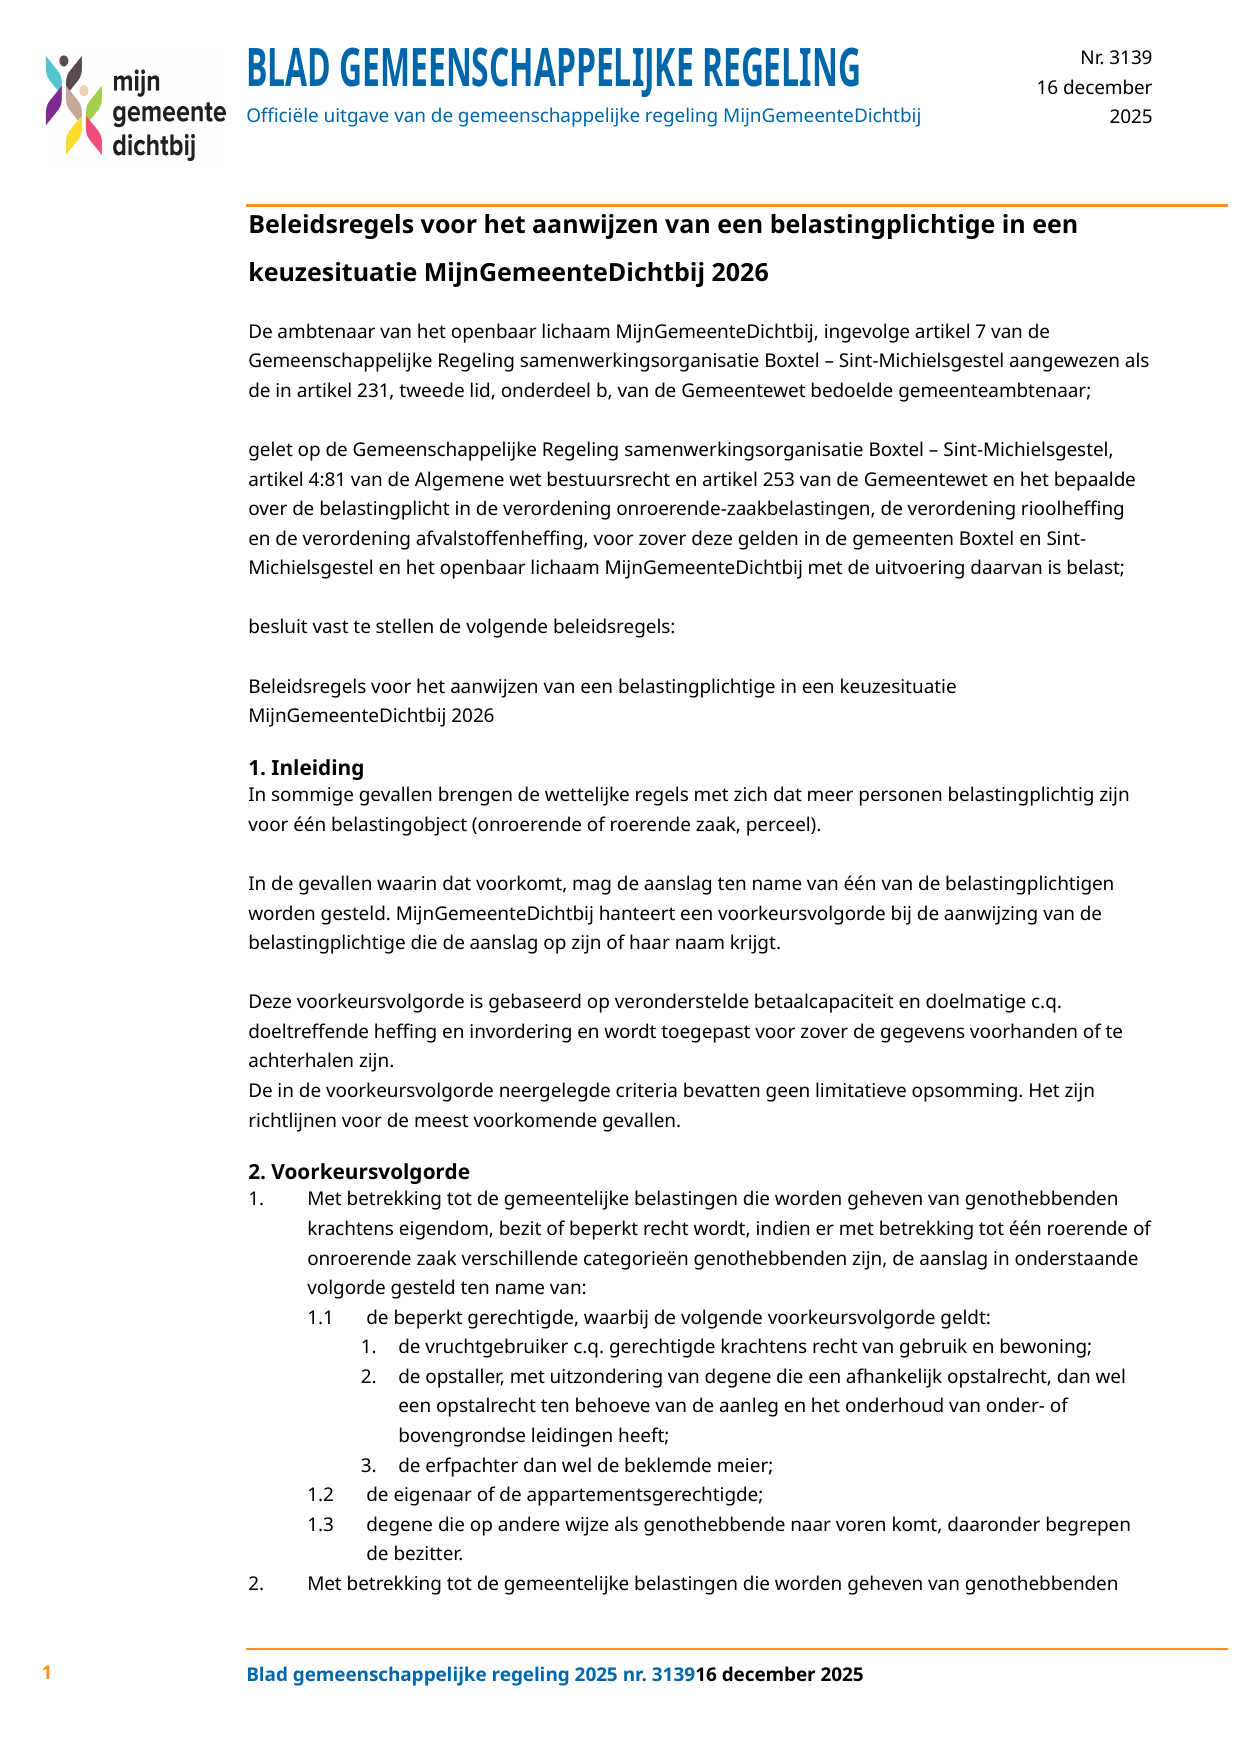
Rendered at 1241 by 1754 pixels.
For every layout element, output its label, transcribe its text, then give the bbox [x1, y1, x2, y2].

list de opstaller, met uitzondering van degene die een afhankelijk opstalrecht, dan wel een opstalrecht ten behoeve van de aanleg en het onderhoud van onder- of bovengrondse leidingen heeft; [361, 1363, 1152, 1448]
text Deze voorkeursvolgorde is gebaseerd op veronderstelde betaalcapaciteit en doelmatige c.q. doeltreffende heffing en invordering en wordt toegepast voor zover de gegevens voorhanden of te achterhalen zijn. [248, 988, 1152, 1073]
text In de gevallen waarin dat voorkomt, mag de aanslag ten name van één van de belastingplichtigen worden gesteld. MijnGemeenteDichtbij hanteert een voorkeursvolgorde bij de aanwijzing van de belastingplichtige die de aanslag op zijn of haar naam krijgt. [248, 870, 1152, 955]
list de beperkt gerechtigde, waarbij de volgende voorkeursvolgorde geldt: [307, 1304, 1152, 1330]
picture [41, 47, 231, 172]
text In sommige gevallen brengen de wettelijke regels met zich dat meer personen belastingplichtig zijn voor één belastingobject (onroerende of roerende zaak, perceel). [248, 781, 1152, 837]
text Beleidsregels voor het aanwijzen van een belastingplichtige in een keuzesituatie MijnGemeenteDichtbij 2026 [248, 673, 1152, 728]
list degene die op andere wijze als genothebbende naar voren komt, daaronder begrepen de bezitter. [307, 1511, 1152, 1566]
list de erfpachter dan wel de beklemde meier; [361, 1452, 1152, 1478]
text besluit vast te stellen de volgende beleidsregels: [248, 614, 1152, 639]
list de eigenaar of de appartementsgerechtigde; [307, 1481, 1152, 1507]
text 2. Voorkeursvolgorde [248, 1157, 1152, 1186]
list Met betrekking tot de gemeentelijke belastingen die worden geheven van genothebbenden [248, 1570, 1152, 1596]
text De in de voorkeursvolgorde neergelegde criteria bevatten geen limitatieve opsomming. Het zijn richtlijnen voor de meest voorkomende gevallen. [248, 1077, 1152, 1132]
text Beleidsregels voor het aanwijzen van een belastingplichtige in een keuzesituatie MijnGemeenteDichtbij 2026 [248, 207, 1152, 288]
text gelet op de Gemeenschappelijke Regeling samenwerkingsorganisatie Boxtel – Sint-Michielsgestel, artikel 4:81 van de Algemene wet bestuursrecht en artikel 253 van de Gemeentewet en het bepaalde over de belastingplicht in de verordening onroerende-zaakbelastingen, de verordening rioolheffing en de verordening afvalstoffenheffing, voor zover deze gelden in de gemeenten Boxtel en Sint-Michielsgestel en het openbaar lichaam MijnGemeenteDichtbij met de uitvoering daarvan is belast; [248, 436, 1152, 580]
text 1. Inleiding [248, 753, 1152, 781]
list Met betrekking tot de gemeentelijke belastingen die worden geheven van genothebbenden krachtens eigendom, bezit of beperkt recht wordt, indien er met betrekking tot één roerende of onroerende zaak verschillende categorieën genothebbenden zijn, de aanslag in onderstaande volgorde gesteld ten name van: [248, 1186, 1152, 1300]
text De ambtenaar van het openbaar lichaam MijnGemeenteDichtbij, ingevolge artikel 7 van de Gemeenschappelijke Regeling samenwerkingsorganisatie Boxtel – Sint-Michielsgestel aangewezen als de in artikel 231, tweede lid, onderdeel b, van de Gemeentewet bedoelde gemeenteambtenaar; [248, 318, 1152, 403]
list de vruchtgebruiker c.q. gerechtigde krachtens recht van gebruik en bewoning; [361, 1333, 1152, 1359]
